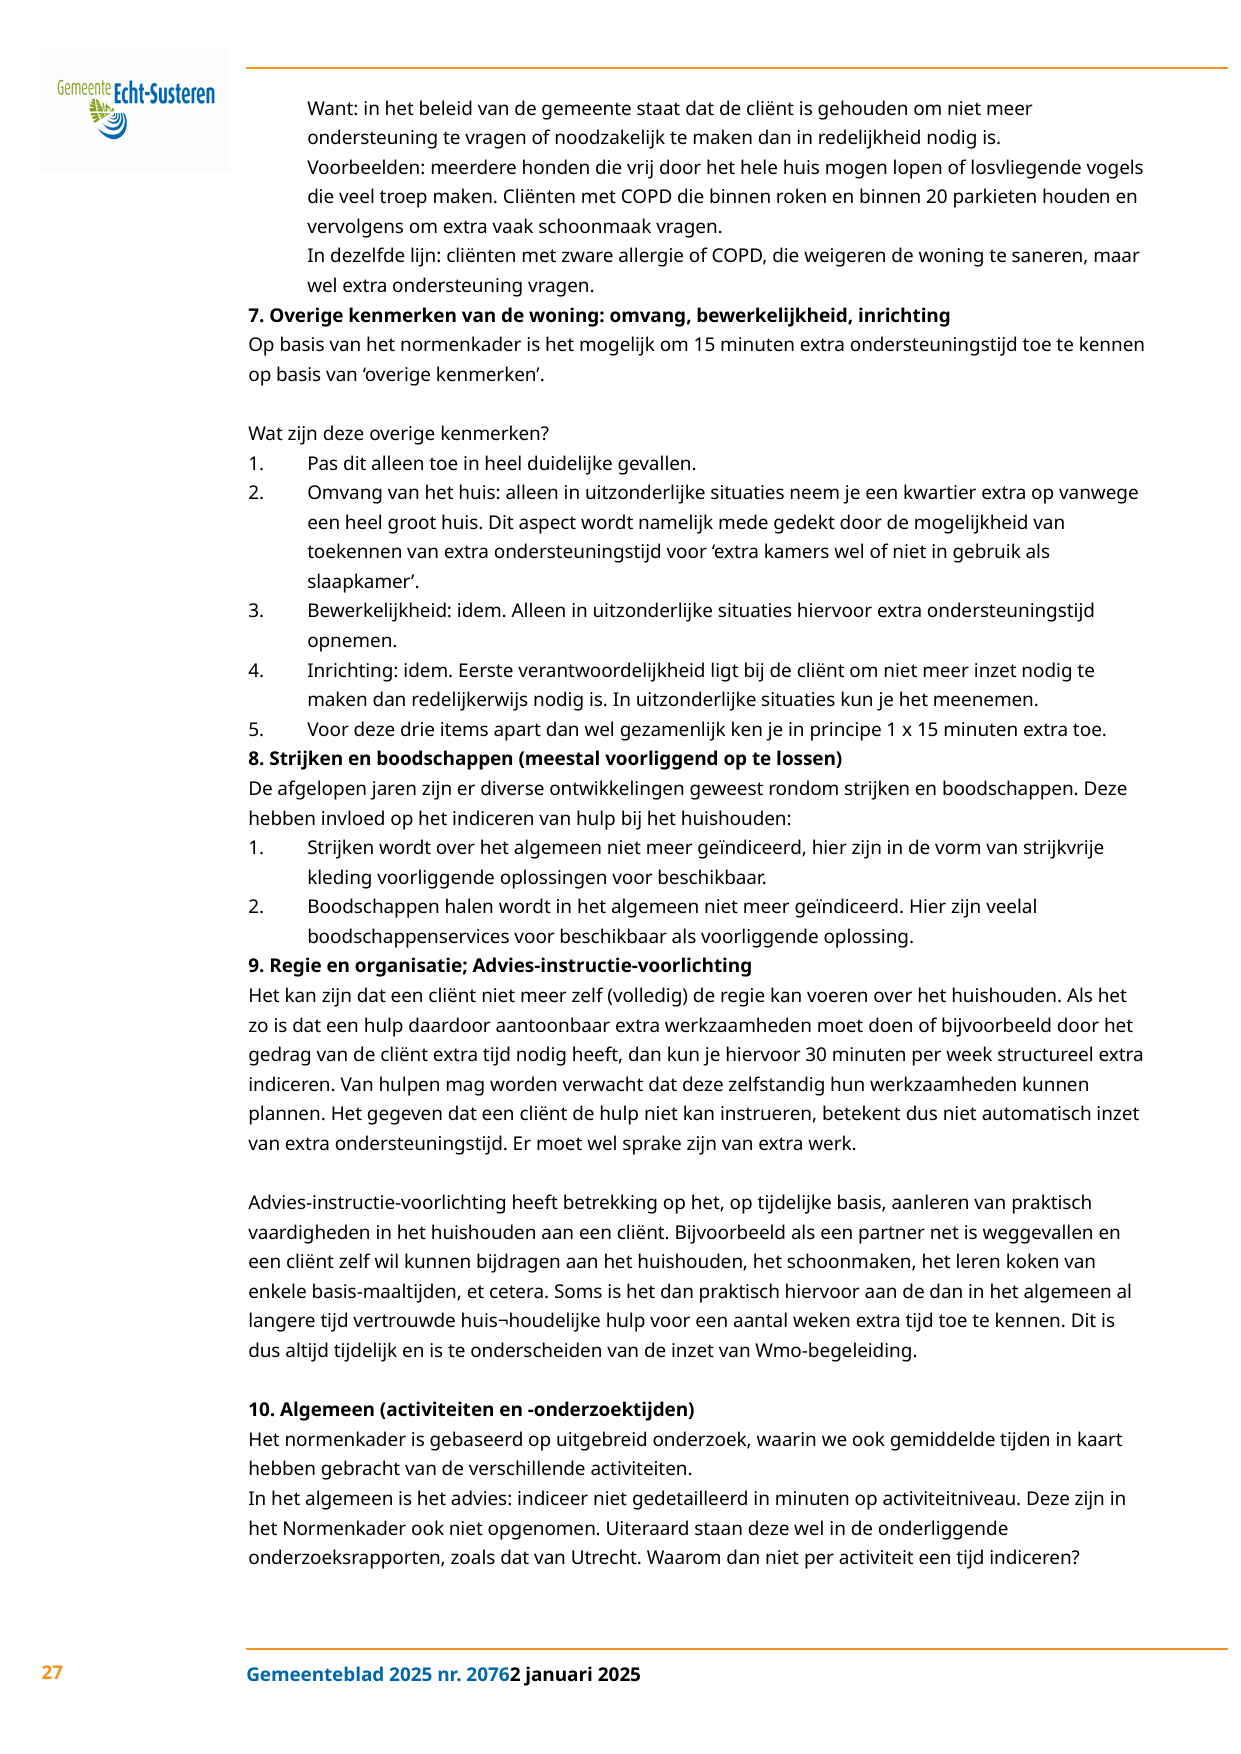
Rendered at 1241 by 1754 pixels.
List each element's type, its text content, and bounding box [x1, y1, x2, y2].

text De afgelopen jaren zijn er diverse ontwikkelingen geweest rondom strijken en boodschappen. Deze hebben invloed op het indiceren van hulp bij het huishouden: [248, 775, 1152, 831]
list Want: in het beleid van de gemeente staat dat de cliënt is gehouden om niet meer ondersteuning te vragen of noodzakelijk te maken dan in redelijkheid nodig is. [248, 95, 1152, 150]
text Advies-instructie-voorlichting heeft betrekking op het, op tijdelijke basis, aanleren van praktisch vaardigheden in het huishouden aan een cliënt. Bijvoorbeeld als een partner net is weggevallen en een cliënt zelf wil kunnen bijdragen aan het huishouden, het schoonmaken, het leren koken van enkele basis-maaltijden, et cetera. Soms is het dan praktisch hiervoor aan de dan in het algemeen al langere tijd vertrouwde huis¬houdelijke hulp voor een aantal weken extra tijd toe te kennen. Dit is dus altijd tijdelijk en is te onderscheiden van de inzet van Wmo-begeleiding. [248, 1189, 1152, 1363]
list Omvang van het huis: alleen in uitzonderlijke situaties neem je een kwartier extra op vanwege een heel groot huis. Dit aspect wordt namelijk mede gedekt door de mogelijkheid van toekennen van extra ondersteuningstijd voor ‘extra kamers wel of niet in gebruik als slaapkamer’. [248, 479, 1152, 594]
text In het algemeen is het advies: indiceer niet gedetailleerd in minuten op activiteitniveau. Deze zijn in het Normenkader ook niet opgenomen. Uiteraard staan deze wel in de onderliggende onderzoeksrapporten, zoals dat van Utrecht. Waarom dan niet per activiteit een tijd indiceren? [248, 1485, 1152, 1570]
text Het kan zijn dat een cliënt niet meer zelf (volledig) de regie kan voeren over het huishouden. Als het zo is dat een hulp daardoor aantoonbaar extra werkzaamheden moet doen of bijvoorbeeld door het gedrag van de cliënt extra tijd nodig heeft, dan kun je hiervoor 30 minuten per week structureel extra indiceren. Van hulpen mag worden verwacht dat deze zelfstandig hun werkzaamheden kunnen plannen. Het gegeven dat een cliënt de hulp niet kan instrueren, betekent dus niet automatisch inzet van extra ondersteuningstijd. Er moet wel sprake zijn van extra werk. [248, 982, 1152, 1156]
text 7. Overige kenmerken van de woning: omvang, bewerkelijkheid, inrichting [248, 302, 1152, 328]
picture [41, 47, 231, 172]
list Boodschappen halen wordt in het algemeen niet meer geïndiceerd. Hier zijn veelal boodschappenservices voor beschikbaar als voorliggende oplossing. [248, 893, 1152, 949]
text 10. Algemeen (activiteiten en -onderzoektijden) [248, 1396, 1152, 1422]
list In dezelfde lijn: cliënten met zware allergie of COPD, die weigeren de woning te saneren, maar wel extra ondersteuning vragen. [248, 243, 1152, 298]
list Inrichting: idem. Eerste verantwoordelijkheid ligt bij de cliënt om niet meer inzet nodig te maken dan redelijkerwijs nodig is. In uitzonderlijke situaties kun je het meenemen. [248, 657, 1152, 712]
text 8. Strijken en boodschappen (meestal voorliggend op te lossen) [248, 746, 1152, 771]
list Pas dit alleen toe in heel duidelijke gevallen. [248, 450, 1152, 476]
text Wat zijn deze overige kenmerken? [248, 420, 1152, 446]
text Het normenkader is gebaseerd op uitgebreid onderzoek, waarin we ook gemiddelde tijden in kaart hebben gebracht van de verschillende activiteiten. [248, 1426, 1152, 1481]
list Strijken wordt over het algemeen niet meer geïndiceerd, hier zijn in de vorm van strijkvrije kleding voorliggende oplossingen voor beschikbaar. [248, 834, 1152, 890]
text 9. Regie en organisatie; Advies-instructie-voorlichting [248, 953, 1152, 978]
list Voor deze drie items apart dan wel gezamenlijk ken je in principe 1 x 15 minuten extra toe. [248, 716, 1152, 742]
list Bewerkelijkheid: idem. Alleen in uitzonderlijke situaties hiervoor extra ondersteuningstijd opnemen. [248, 598, 1152, 653]
text Op basis van het normenkader is het mogelijk om 15 minuten extra ondersteuningstijd toe te kennen op basis van ‘overige kenmerken’. [248, 331, 1152, 387]
list Voorbeelden: meerdere honden die vrij door het hele huis mogen lopen of losvliegende vogels die veel troep maken. Cliënten met COPD die binnen roken en binnen 20 parkieten houden en vervolgens om extra vaak schoonmaak vragen. [248, 154, 1152, 239]
